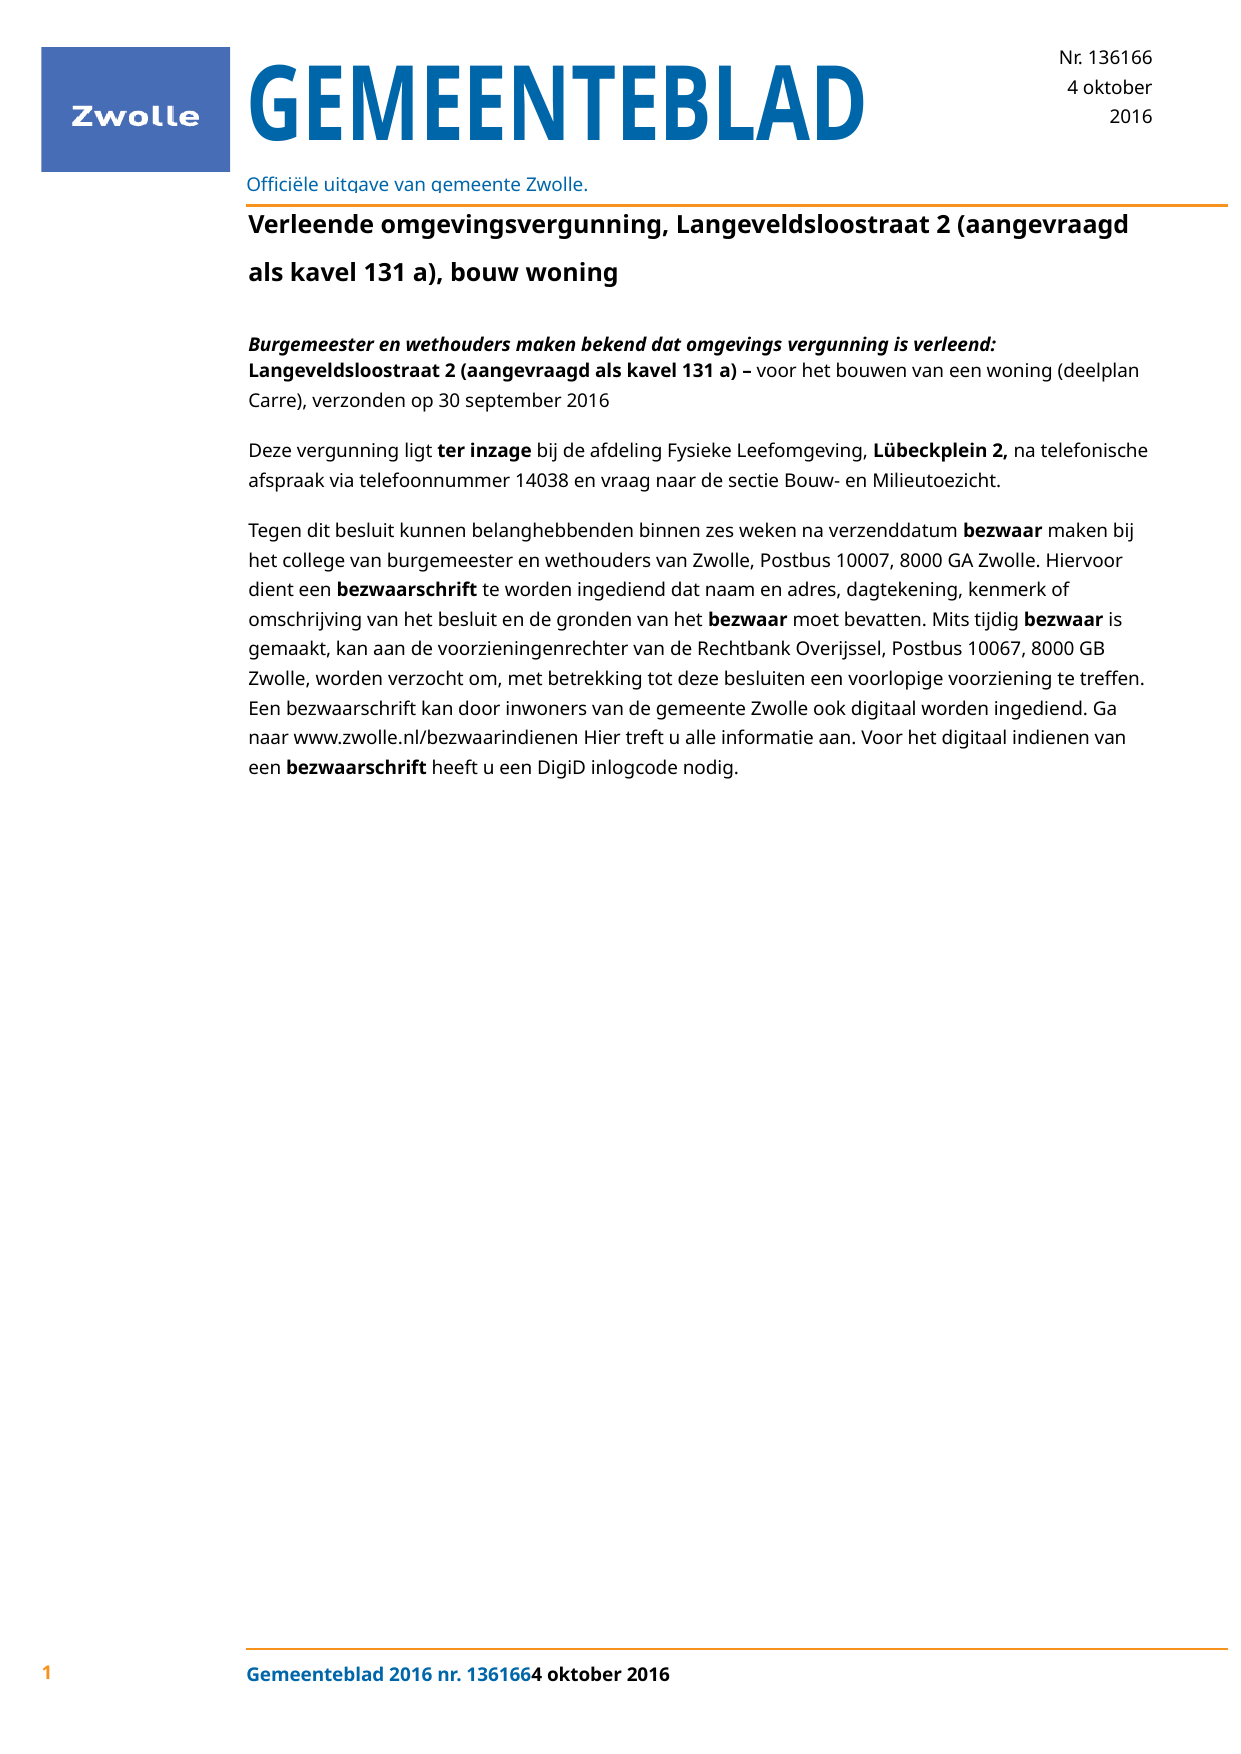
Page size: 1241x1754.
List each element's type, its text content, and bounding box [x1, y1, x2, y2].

text Tegen dit besluit kunnen belanghebbenden binnen zes weken na verzenddatum bezwaar maken bij het college van burgemeester en wethouders van Zwolle, Postbus 10007, 8000 GA Zwolle. Hiervoor dient een bezwaarschrift te worden ingediend dat naam en adres, dagtekening, kenmerk of omschrijving van het besluit en de gronden van het bezwaar moet bevatten. Mits tijdig bezwaar is gemaakt, kan aan de voorzieningenrechter van de Rechtbank Overijssel, Postbus 10067, 8000 GB Zwolle, worden verzocht om, met betrekking tot deze besluiten een voorlopige voorziening te treffen. Een bezwaarschrift kan door inwoners van de gemeente Zwolle ook digitaal worden ingediend. Ga naar www.zwolle.nl/bezwaarindienen Hier treft u alle informatie aan. Voor het digitaal indienen van een bezwaarschrift heeft u een DigiD inlogcode nodig. [248, 517, 1152, 779]
text Deze vergunning ligt ter inzage bij de afdeling Fysieke Leefomgeving, Lübeckplein 2, na telefonische afspraak via telefoonnummer 14038 en vraag naar de sectie Bouw- en Milieutoezicht. [248, 437, 1152, 492]
text Burgemeester en wethouders maken bekend dat omgevings vergunning is verleend: [248, 331, 1152, 357]
text Langeveldsloostraat 2 (aangevraagd als kavel 131 a) – voor het bouwen van een woning (deelplan Carre), verzonden op 30 september 2016 [248, 357, 1152, 412]
text Verleende omgevingsvergunning, Langeveldsloostraat 2 (aangevraagd als kavel 131 a), bouw woning [248, 207, 1152, 288]
picture [41, 47, 231, 172]
